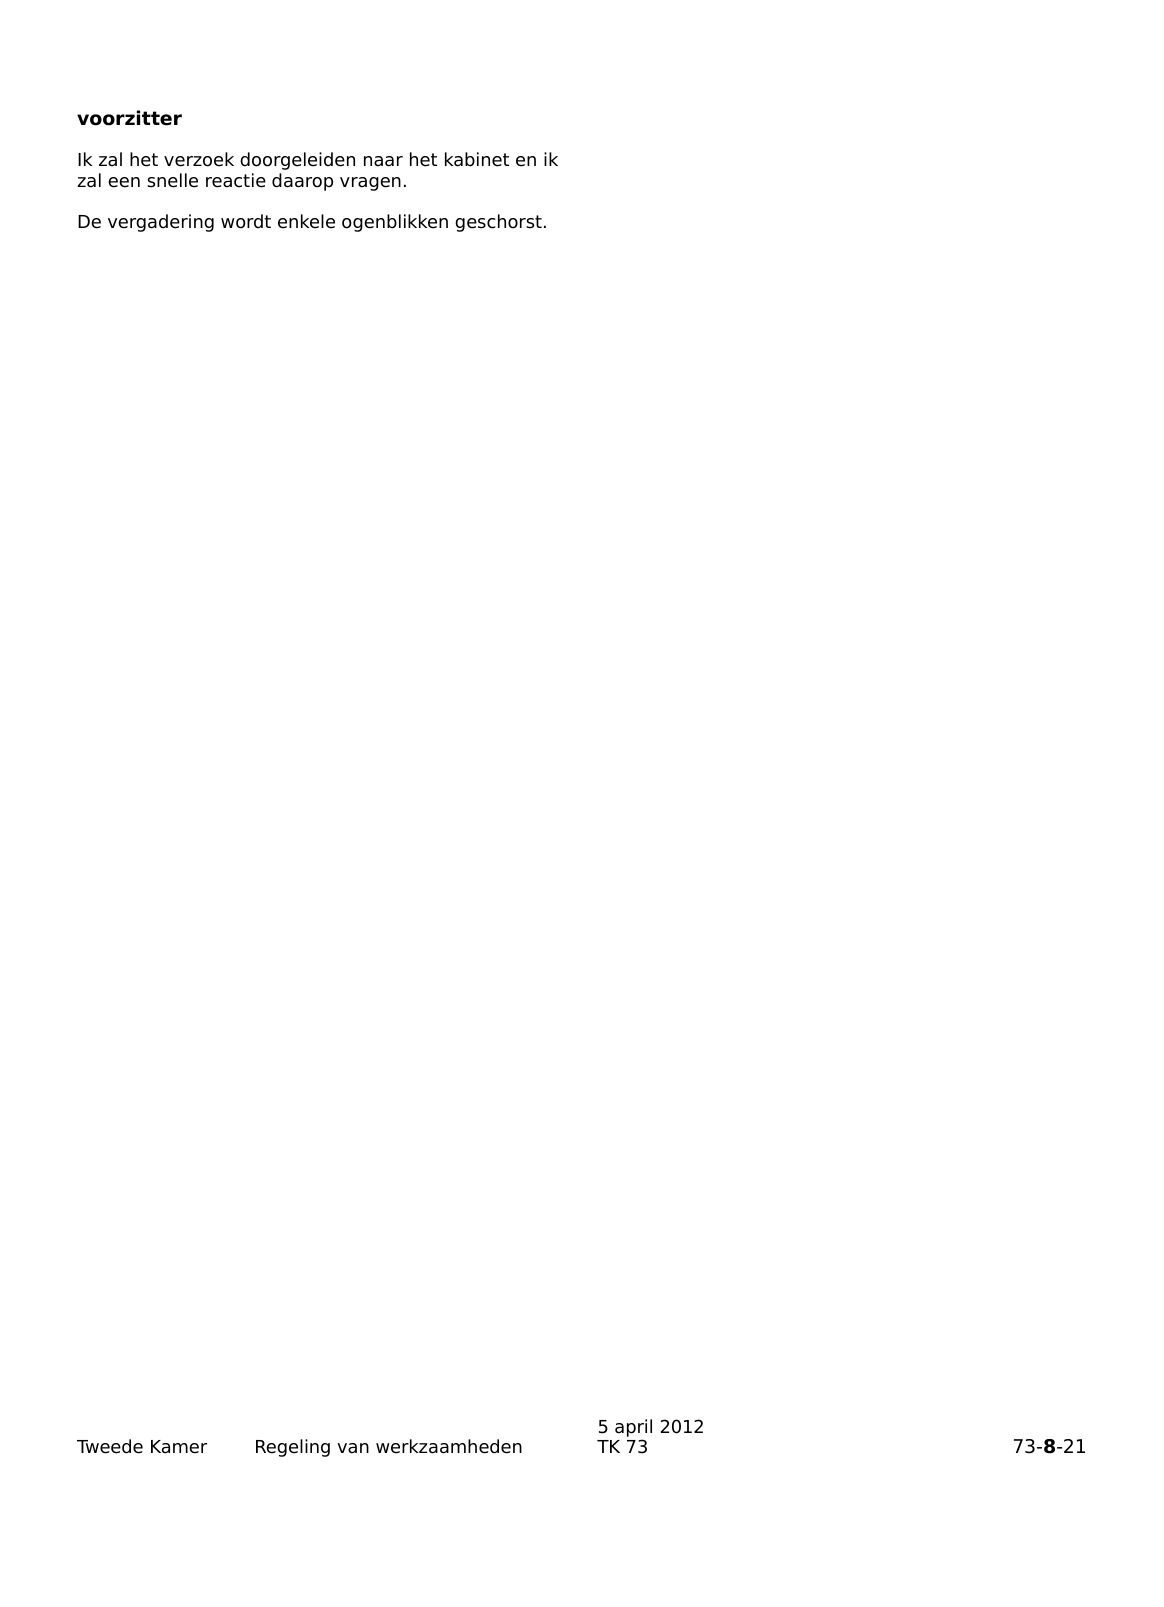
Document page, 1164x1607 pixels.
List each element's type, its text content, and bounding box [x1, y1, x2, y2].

text Ik zal het verzoek doorgeleiden naar het kabinet en ik zal een snelle reactie daarop vragen. [77, 150, 567, 192]
text De vergadering wordt enkele ogenblikken geschorst. [77, 212, 567, 232]
